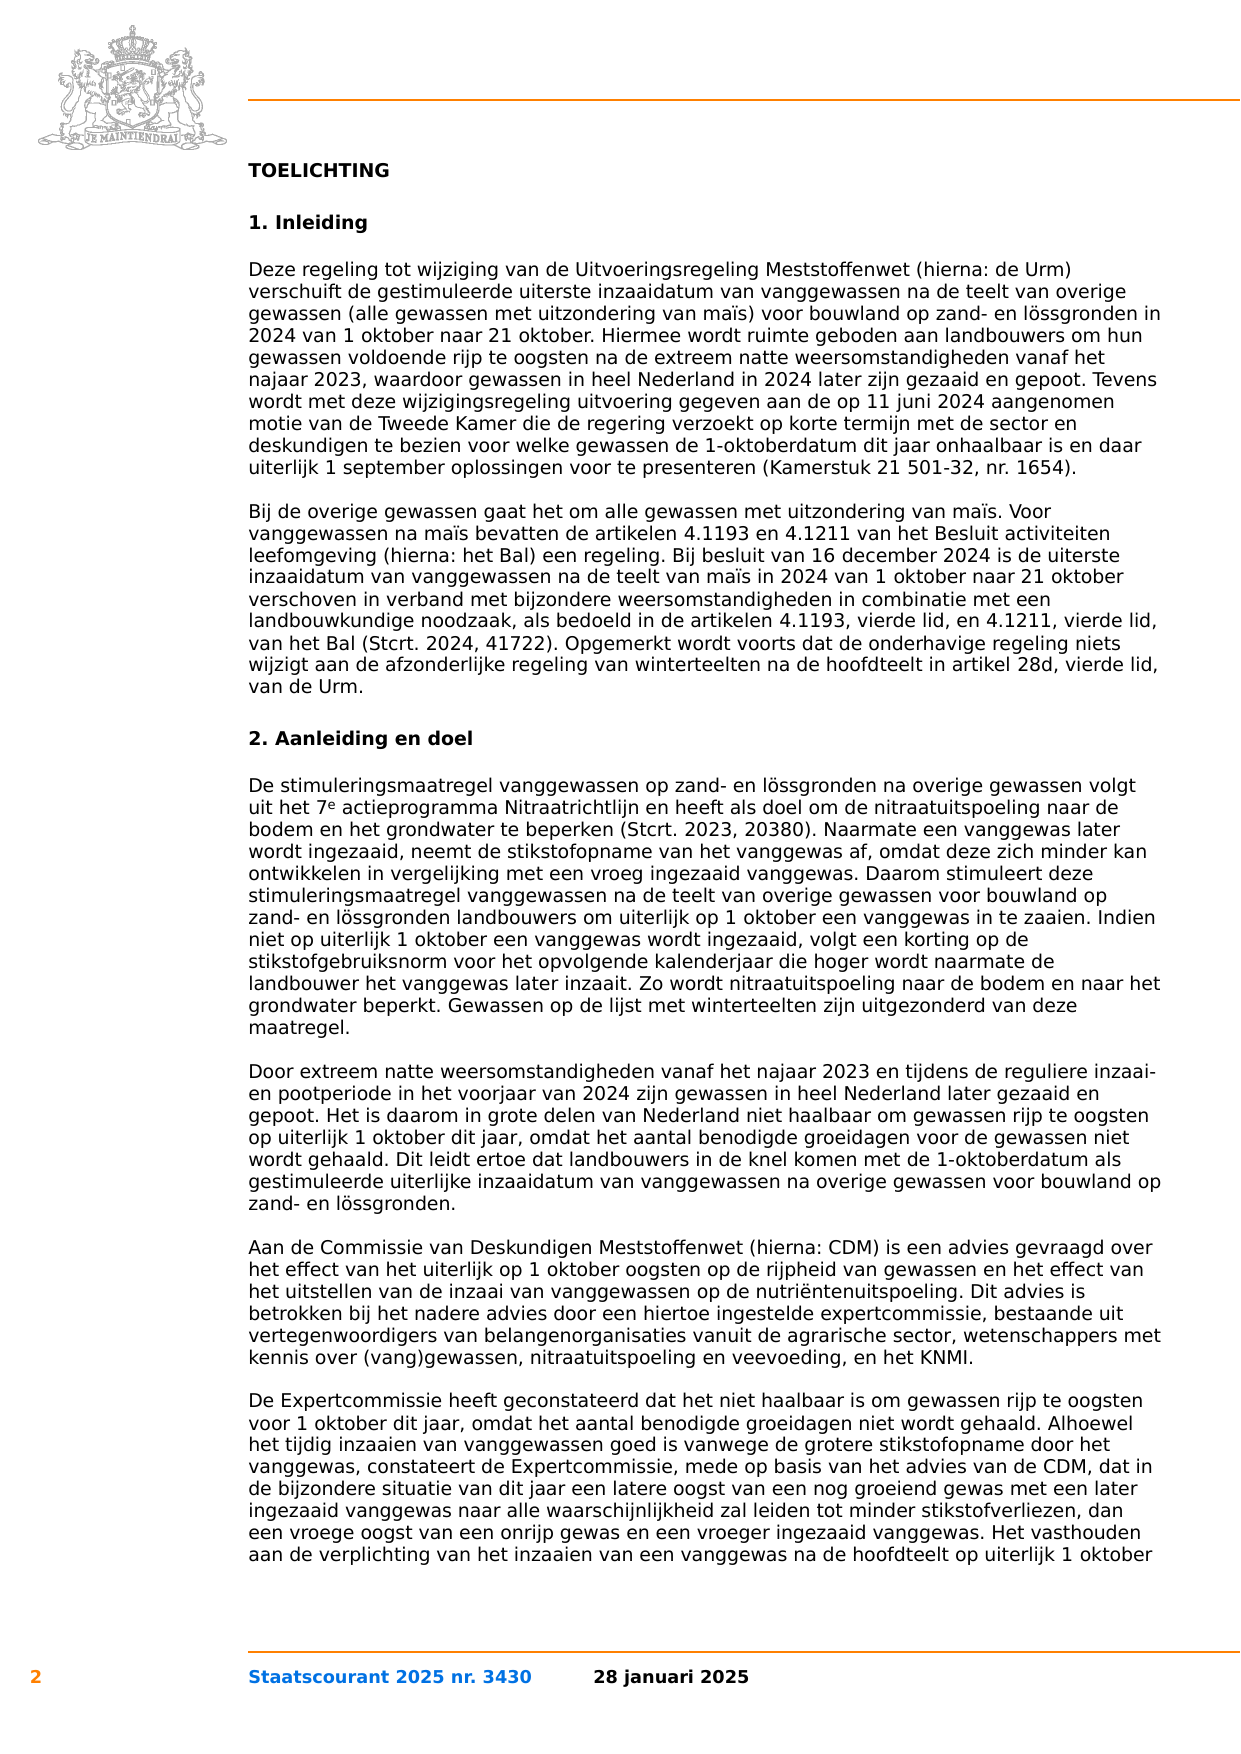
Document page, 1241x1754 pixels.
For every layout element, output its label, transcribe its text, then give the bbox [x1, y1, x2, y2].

subtitle 1. Inleiding [248, 212, 1163, 234]
text Door extreem natte weersomstandigheden vanaf het najaar 2023 en tijdens de reguliere inzaai- en pootperiode in het voorjaar van 2024 zijn gewassen in heel Nederland later gezaaid en gepoot. Het is daarom in grote delen van Nederland niet haalbaar om gewassen rijp te oogsten op uiterlijk 1 oktober dit jaar, omdat het aantal benodigde groeidagen voor de gewassen niet wordt gehaald. Dit leidt ertoe dat landbouwers in de knel komen met de 1-oktoberdatum als gestimuleerde uiterlijke inzaaidatum van vanggewassen na overige gewassen voor bouwland op zand- en lössgronden. [248, 1061, 1163, 1215]
text Bij de overige gewassen gaat het om alle gewassen met uitzondering van maïs. Voor vanggewassen na maïs bevatten de artikelen 4.1193 en 4.1211 van het Besluit activiteiten leefomgeving (hierna: het Bal) een regeling. Bij besluit van 16 december 2024 is de uiterste inzaaidatum van vanggewassen na de teelt van maïs in 2024 van 1 oktober naar 21 oktober verschoven in verband met bijzondere weersomstandigheden in combinatie met een landbouwkundige noodzaak, als bedoeld in de artikelen 4.1193, vierde lid, en 4.1211, vierde lid, van het Bal (Stcrt. 2024, 41722). Opgemerkt wordt voorts dat de onderhavige regeling niets wijzigt aan de afzonderlijke regeling van winterteelten na de hoofdteelt in artikel 28d, vierde lid, van de Urm. [248, 501, 1163, 698]
text De stimuleringsmaatregel vanggewassen op zand- en lössgronden na overige gewassen volgt uit het 7e actieprogramma Nitraatrichtlijn en heeft als doel om de nitraatuitspoeling naar de bodem en het grondwater te beperken (Stcrt. 2023, 20380). Naarmate een vanggewas later wordt ingezaaid, neemt de stikstofopname van het vanggewas af, omdat deze zich minder kan ontwikkelen in vergelijking met een vroeg ingezaaid vanggewas. Daarom stimuleert deze stimuleringsmaatregel vanggewassen na de teelt van overige gewassen voor bouwland op zand- en lössgronden landbouwers om uiterlijk op 1 oktober een vanggewas in te zaaien. Indien niet op uiterlijk 1 oktober een vanggewas wordt ingezaaid, volgt een korting op de stikstofgebruiksnorm voor het opvolgende kalenderjaar die hoger wordt naarmate de landbouwer het vanggewas later inzaait. Zo wordt nitraatuitspoeling naar de bodem en naar het grondwater beperkt. Gewassen op de lijst met winterteelten zijn uitgezonderd van deze maatregel. [248, 775, 1163, 1039]
text De Expertcommissie heeft geconstateerd dat het niet haalbaar is om gewassen rijp te oogsten voor 1 oktober dit jaar, omdat het aantal benodigde groeidagen niet wordt gehaald. Alhoewel het tijdig inzaaien van vanggewassen goed is vanwege de grotere stikstofopname door het vanggewas, constateert de Expertcommissie, mede op basis van het advies van de CDM, dat in de bijzondere situatie van dit jaar een latere oogst van een nog groeiend gewas met een later ingezaaid vanggewas naar alle waarschijnlijkheid zal leiden tot minder stikstofverliezen, dan een vroege oogst van een onrijp gewas en een vroeger ingezaaid vanggewas. Het vasthouden aan de verplichting van het inzaaien van een vanggewas na de hoofdteelt op uiterlijk 1 oktober [248, 1390, 1163, 1566]
subtitle TOELICHTING [248, 160, 1163, 182]
picture [38, 25, 227, 150]
text Deze regeling tot wijziging van de Uitvoeringsregeling Meststoffenwet (hierna: de Urm) verschuift de gestimuleerde uiterste inzaaidatum van vanggewassen na de teelt van overige gewassen (alle gewassen met uitzondering van maïs) voor bouwland op zand- en lössgronden in 2024 van 1 oktober naar 21 oktober. Hiermee wordt ruimte geboden aan landbouwers om hun gewassen voldoende rijp te oogsten na de extreem natte weersomstandigheden vanaf het najaar 2023, waardoor gewassen in heel Nederland in 2024 later zijn gezaaid en gepoot. Tevens wordt met deze wijzigingsregeling uitvoering gegeven aan de op 11 juni 2024 aangenomen motie van de Tweede Kamer die de regering verzoekt op korte termijn met de sector en deskundigen te bezien voor welke gewassen de 1-oktoberdatum dit jaar onhaalbaar is en daar uiterlijk 1 september oplossingen voor te presenteren (Kamerstuk 21 501-32, nr. 1654). [248, 259, 1163, 479]
text Aan de Commissie van Deskundigen Meststoffenwet (hierna: CDM) is een advies gevraagd over het effect van het uiterlijk op 1 oktober oogsten op de rijpheid van gewassen en het effect van het uitstellen van de inzaai van vanggewassen op de nutriëntenuitspoeling. Dit advies is betrokken bij het nadere advies door een hiertoe ingestelde expertcommissie, bestaande uit vertegenwoordigers van belangenorganisaties vanuit de agrarische sector, wetenschappers met kennis over (vang)gewassen, nitraatuitspoeling en veevoeding, en het KNMI. [248, 1237, 1163, 1368]
subtitle 2. Aanleiding en doel [248, 728, 1163, 750]
